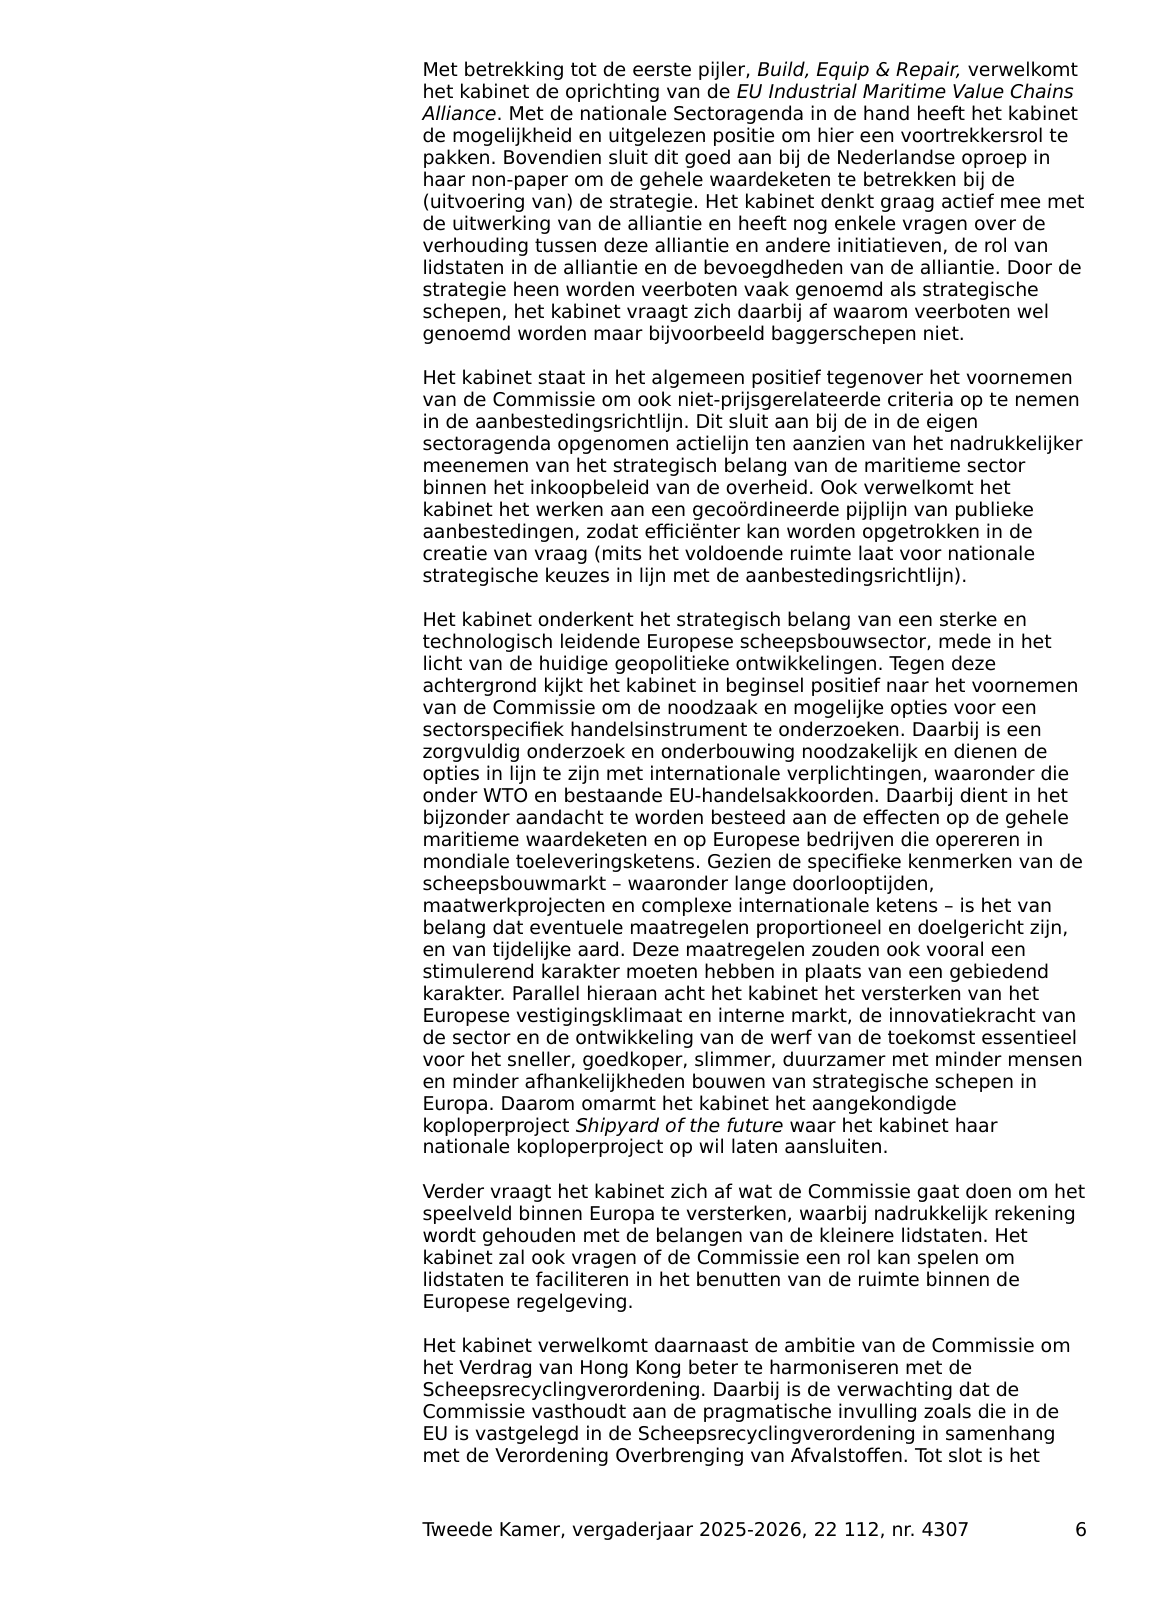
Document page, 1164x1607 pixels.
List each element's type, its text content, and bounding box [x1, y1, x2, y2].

text Het kabinet onderkent het strategisch belang van een sterke en technologisch leidende Europese scheepsbouwsector, mede in het licht van de huidige geopolitieke ontwikkelingen. Tegen deze achtergrond kijkt het kabinet in beginsel positief naar het voornemen van de Commissie om de noodzaak en mogelijke opties voor een sectorspecifiek handelsinstrument te onderzoeken. Daarbij is een zorgvuldig onderzoek en onderbouwing noodzakelijk en dienen de opties in lijn te zijn met internationale verplichtingen, waaronder die onder WTO en bestaande EU-handelsakkoorden. Daarbij dient in het bijzonder aandacht te worden besteed aan de effecten op de gehele maritieme waardeketen en op Europese bedrijven die opereren in mondiale toeleveringsketens. Gezien de specifieke kenmerken van de scheepsbouwmarkt – waaronder lange doorlooptijden, maatwerkprojecten en complexe internationale ketens – is het van belang dat eventuele maatregelen proportioneel en doelgericht zijn, en van tijdelijke aard. Deze maatregelen zouden ook vooral een stimulerend karakter moeten hebben in plaats van een gebiedend karakter. Parallel hieraan acht het kabinet het versterken van het Europese vestigingsklimaat en interne markt, de innovatiekracht van de sector en de ontwikkeling van de werf van de toekomst essentieel voor het sneller, goedkoper, slimmer, duurzamer met minder mensen en minder afhankelijkheden bouwen van strategische schepen in Europa. Daarom omarmt het kabinet het aangekondigde koploperproject Shipyard of the future waar het kabinet haar nationale koploperproject op wil laten aansluiten. [422, 609, 1087, 1158]
text Met betrekking tot de eerste pijler, Build, Equip & Repair, verwelkomt het kabinet de oprichting van de EU Industrial Maritime Value Chains Alliance. Met de nationale Sectoragenda in de hand heeft het kabinet de mogelijkheid en uitgelezen positie om hier een voortrekkersrol te pakken. Bovendien sluit dit goed aan bij de Nederlandse oproep in haar non-paper om de gehele waardeketen te betrekken bij de (uitvoering van) de strategie. Het kabinet denkt graag actief mee met de uitwerking van de alliantie en heeft nog enkele vragen over de verhouding tussen deze alliantie en andere initiatieven, de rol van lidstaten in de alliantie en de bevoegdheden van de alliantie. Door de strategie heen worden veerboten vaak genoemd als strategische schepen, het kabinet vraagt zich daarbij af waarom veerboten wel genoemd worden maar bijvoorbeeld baggerschepen niet. [422, 59, 1087, 345]
text Het kabinet staat in het algemeen positief tegenover het voornemen van de Commissie om ook niet-prijsgerelateerde criteria op te nemen in de aanbestedingsrichtlijn. Dit sluit aan bij de in de eigen sectoragenda opgenomen actielijn ten aanzien van het nadrukkelijker meenemen van het strategisch belang van de maritieme sector binnen het inkoopbeleid van de overheid. Ook verwelkomt het kabinet het werken aan een gecoördineerde pijplijn van publieke aanbestedingen, zodat efficiënter kan worden opgetrokken in de creatie van vraag (mits het voldoende ruimte laat voor nationale strategische keuzes in lijn met de aanbestedingsrichtlijn). [422, 367, 1087, 587]
text Verder vraagt het kabinet zich af wat de Commissie gaat doen om het speelveld binnen Europa te versterken, waarbij nadrukkelijk rekening wordt gehouden met de belangen van de kleinere lidstaten. Het kabinet zal ook vragen of de Commissie een rol kan spelen om lidstaten te faciliteren in het benutten van de ruimte binnen de Europese regelgeving. [422, 1181, 1087, 1312]
text Het kabinet verwelkomt daarnaast de ambitie van de Commissie om het Verdrag van Hong Kong beter te harmoniseren met de Scheepsrecyclingverordening. Daarbij is de verwachting dat de Commissie vasthoudt aan de pragmatische invulling zoals die in de EU is vastgelegd in de Scheepsrecyclingverordening in samenhang met de Verordening Overbrenging van Afvalstoffen. Tot slot is het [422, 1335, 1087, 1467]
